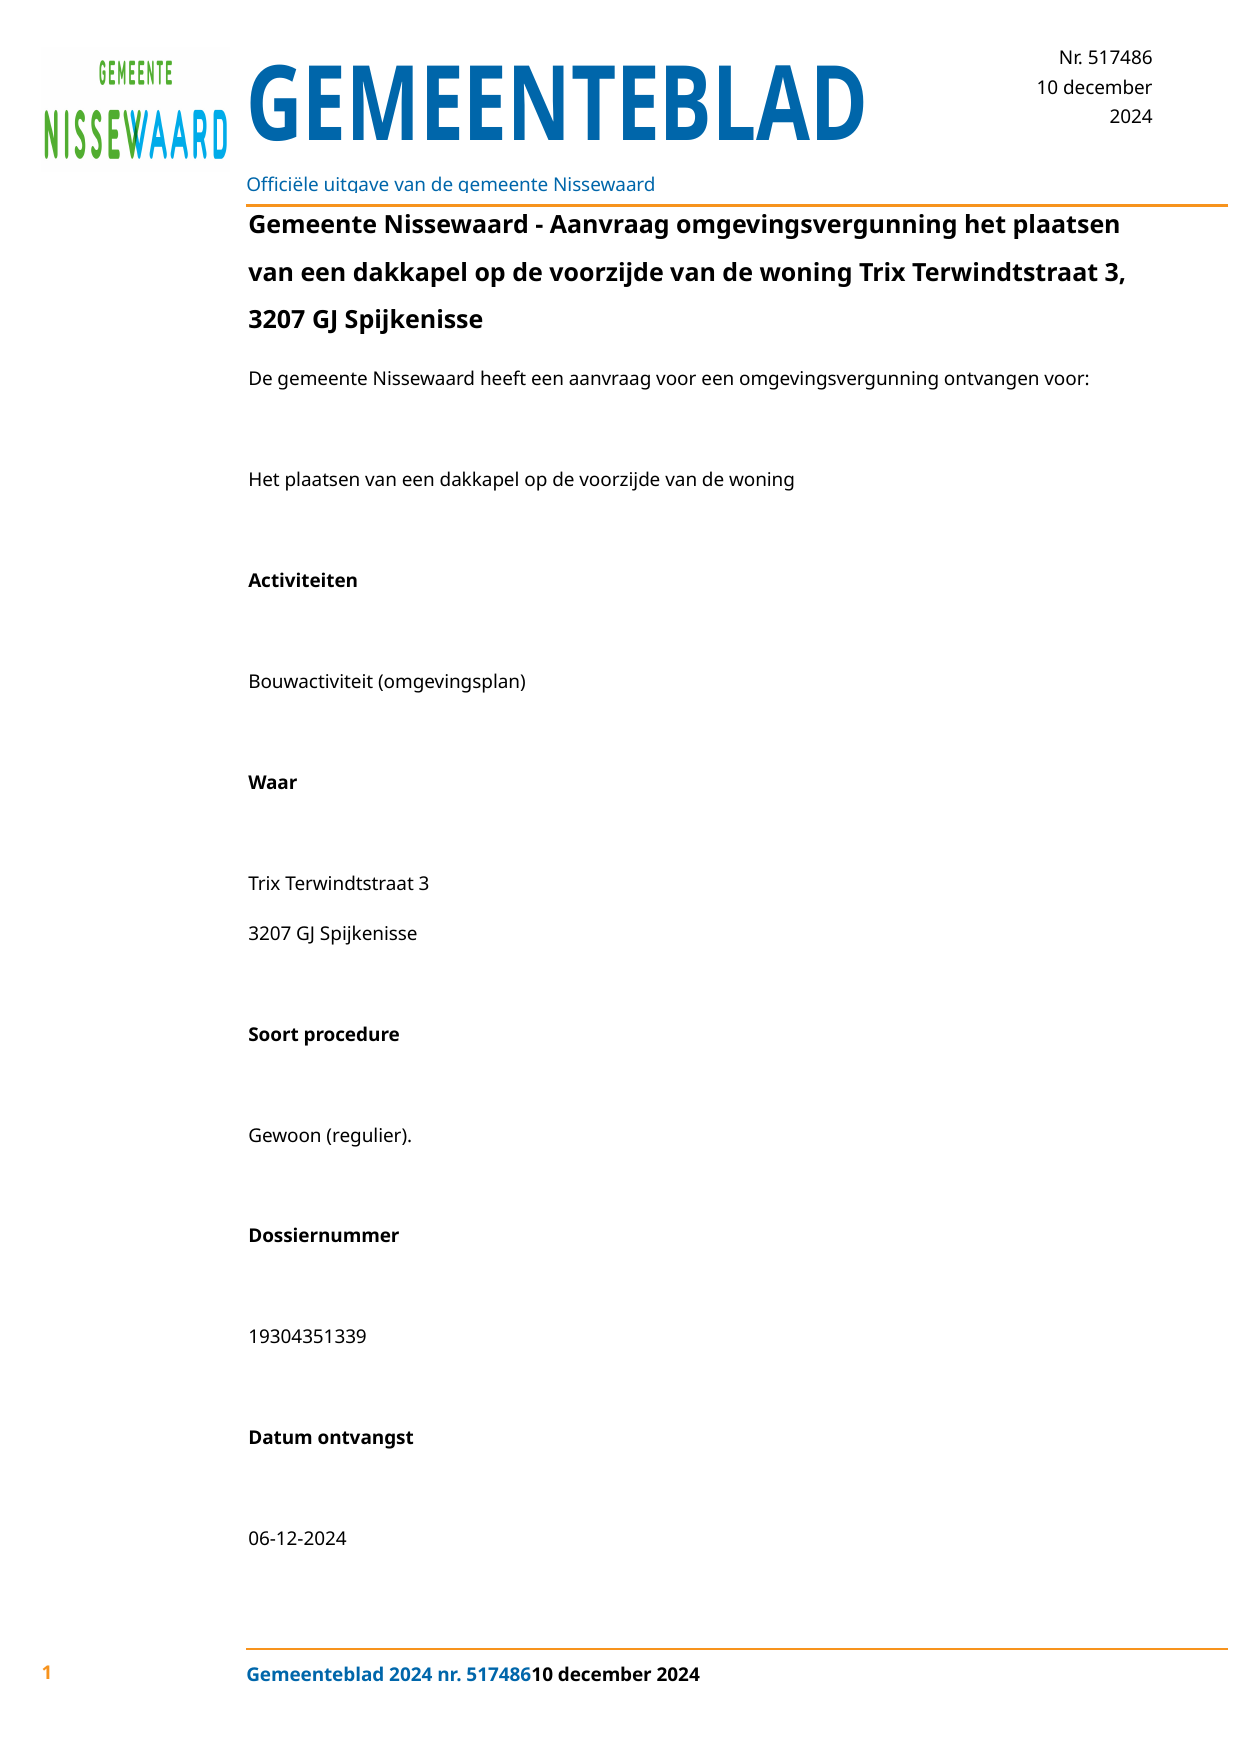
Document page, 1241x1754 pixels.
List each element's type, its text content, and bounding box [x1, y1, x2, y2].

picture [41, 47, 231, 172]
text Bouwactiviteit (omgevingsplan) [248, 668, 1152, 694]
text Datum ontvangst [248, 1424, 1152, 1450]
text 3207 GJ Spijkenisse [248, 920, 1152, 946]
text Soort procedure [248, 1021, 1152, 1047]
text Waar [248, 769, 1152, 794]
text Gewoon (regulier). [248, 1122, 1152, 1147]
text 19304351339 [248, 1323, 1152, 1349]
text De gemeente Nissewaard heeft een aanvraag voor een omgevingsvergunning ontvangen voor: [248, 366, 1152, 391]
text Activiteiten [248, 567, 1152, 593]
text Dossiernummer [248, 1223, 1152, 1248]
text Trix Terwindtstraat 3 [248, 870, 1152, 895]
text Gemeente Nissewaard - Aanvraag omgevingsvergunning het plaatsen van een dakkapel op de voorzijde van de woning Trix Terwindtstraat 3, 3207 GJ Spijkenisse [248, 207, 1152, 336]
text 06-12-2024 [248, 1525, 1152, 1551]
text Het plaatsen van een dakkapel op de voorzijde van de woning [248, 466, 1152, 492]
